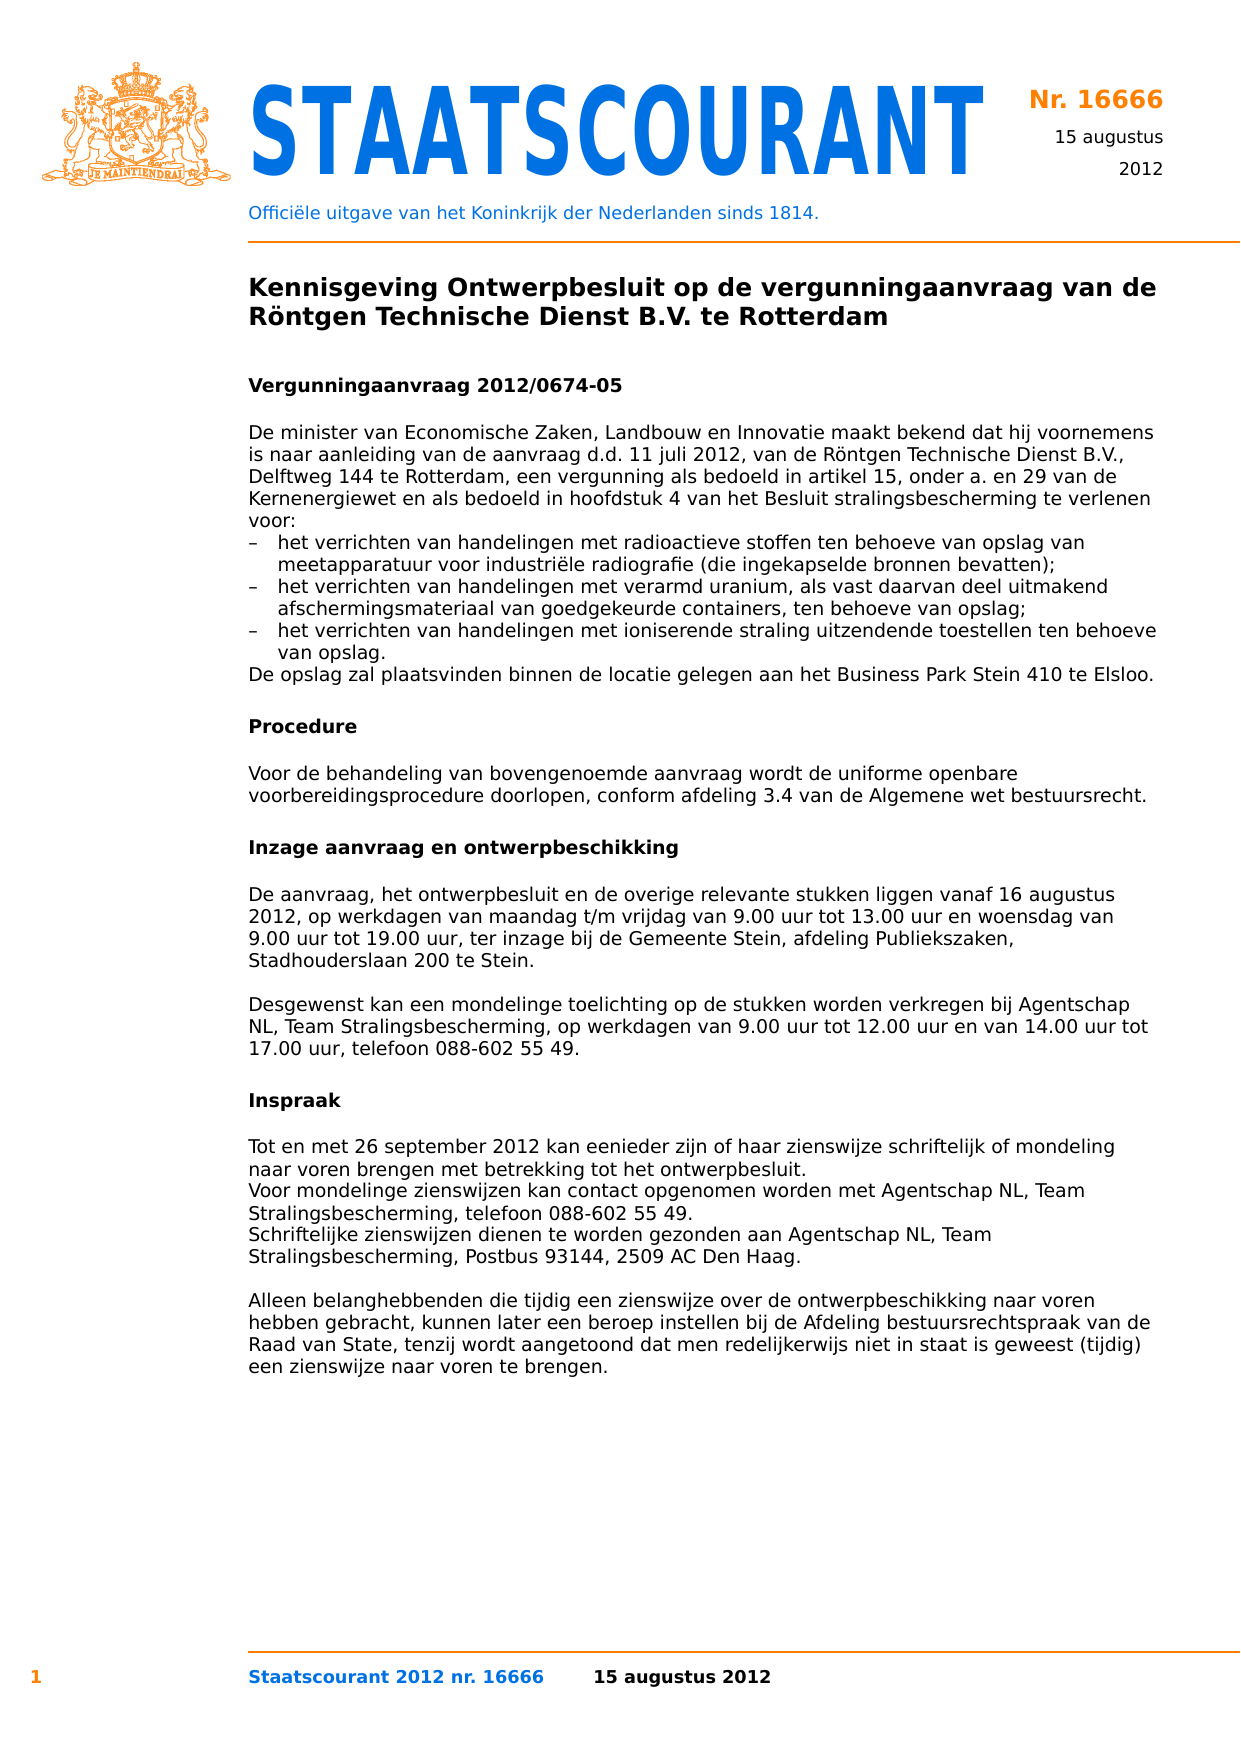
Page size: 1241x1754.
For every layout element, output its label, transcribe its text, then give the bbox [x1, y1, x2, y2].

text De aanvraag, het ontwerpbesluit en de overige relevante stukken liggen vanaf 16 augustus 2012, op werkdagen van maandag t/m vrijdag van 9.00 uur tot 13.00 uur en woensdag van 9.00 uur tot 19.00 uur, ter inzage bij de Gemeente Stein, afdeling Publiekszaken, Stadhouderslaan 200 te Stein. [248, 884, 1163, 972]
table_cell 2012 [998, 153, 1240, 203]
table_cell Officiële uitgave van het Koninkrijk der Nederlanden sinds 1814. [248, 203, 1240, 241]
text Alleen belanghebbenden die tijdig een zienswijze over de ontwerpbeschikking naar voren hebben gebracht, kunnen later een beroep instellen bij de Afdeling bestuursrechtspraak van de Raad van State, tenzij wordt aangetoond dat men redelijkerwijs niet in staat is geweest (tijdig) een zienswijze naar voren te brengen. [248, 1290, 1163, 1378]
text – het verrichten van handelingen met ioniserende straling uitzendende toestellen ten behoeve van opslag. [248, 620, 1163, 664]
text Tot en met 26 september 2012 kan eenieder zijn of haar zienswijze schriftelijk of mondeling naar voren brengen met betrekking tot het ontwerpbesluit. [248, 1136, 1163, 1180]
text De opslag zal plaatsvinden binnen de locatie gelegen aan het Business Park Stein 410 te Elsloo. [248, 664, 1163, 686]
picture [41, 62, 231, 186]
table_header Nr. 16666 [998, 62, 1240, 121]
table_header STAATSCOURANT [248, 62, 998, 203]
subtitle Vergunningaanvraag 2012/0674-05 [248, 375, 1163, 397]
text De minister van Economische Zaken, Landbouw en Innovatie maakt bekend dat hij voornemens is naar aanleiding van de aanvraag d.d. 11 juli 2012, van de Röntgen Technische Dienst B.V., Delftweg 144 te Rotterdam, een vergunning als bedoeld in artikel 15, onder a. en 29 van de Kernenergiewet en als bedoeld in hoofdstuk 4 van het Besluit stralingsbescherming te verlenen voor: [248, 422, 1163, 532]
subtitle Inspraak [248, 1089, 1163, 1111]
text – het verrichten van handelingen met verarmd uranium, als vast daarvan deel uitmakend afschermingsmateriaal van goedgekeurde containers, ten behoeve van opslag; [248, 576, 1163, 620]
text Desgewenst kan een mondelinge toelichting op de stukken worden verkregen bij Agentschap NL, Team Stralingsbescherming, op werkdagen van 9.00 uur tot 12.00 uur en van 14.00 uur tot 17.00 uur, telefoon 088-602 55 49. [248, 993, 1163, 1059]
text – het verrichten van handelingen met radioactieve stoffen ten behoeve van opslag van meetapparatuur voor industriële radiografie (die ingekapselde bronnen bevatten); [248, 532, 1163, 576]
subtitle Procedure [248, 716, 1163, 738]
text Schriftelijke zienswijzen dienen te worden gezonden aan Agentschap NL, Team Stralingsbescherming, Postbus 93144, 2509 AC Den Haag. [248, 1224, 1163, 1268]
text Voor de behandeling van bovengenoemde aanvraag wordt de uniforme openbare voorbereidingsprocedure doorlopen, conform afdeling 3.4 van de Algemene wet bestuursrecht. [248, 763, 1163, 807]
table_header [25, 62, 248, 241]
table_cell 15 augustus [998, 121, 1240, 153]
text Voor mondelinge zienswijzen kan contact opgenomen worden met Agentschap NL, Team Stralingsbescherming, telefoon 088-602 55 49. [248, 1180, 1163, 1224]
subtitle Kennisgeving Ontwerpbesluit op de vergunningaanvraag van de Röntgen Technische Dienst B.V. te Rotterdam [248, 273, 1163, 331]
subtitle Inzage aanvraag en ontwerpbeschikking [248, 837, 1163, 859]
